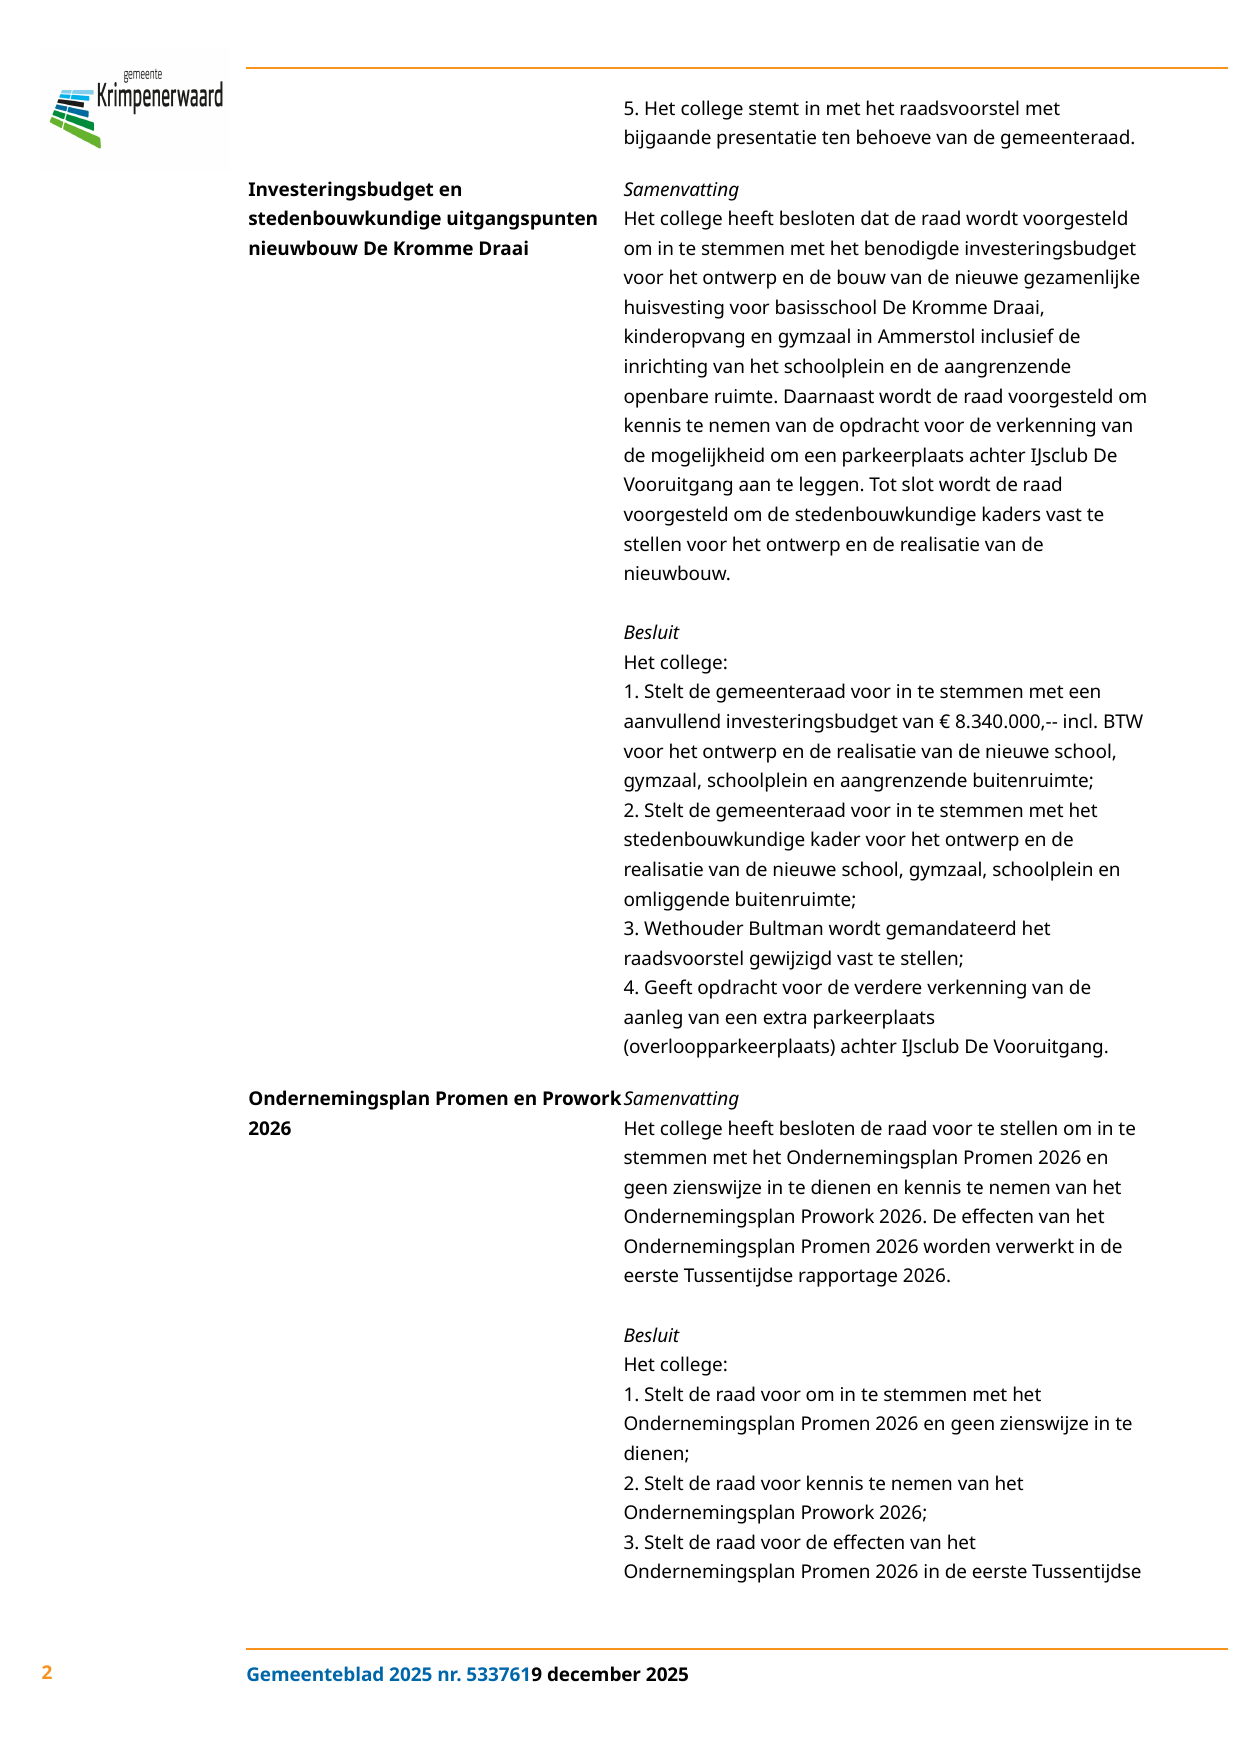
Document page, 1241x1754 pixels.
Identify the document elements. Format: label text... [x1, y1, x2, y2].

table_cell Ondernemingsplan Promen en Prowork 2026 [248, 1085, 623, 1584]
table_cell [248, 95, 623, 150]
table_cell Samenvatting Het college heeft besloten dat de raad wordt voorgesteld om in te stemmen met het benodigde investeringsbudget voor het ontwerp en de bouw van de nieuwe gezamenlijke huisvesting voor basisschool De Kromme Draai, kinderopvang en gymzaal in Ammerstol inclusief de inrichting van het schoolplein en de aangrenzende openbare ruimte. Daarnaast wordt de raad voorgesteld om kennis te nemen van de opdracht voor de verkenning van de mogelijkheid om een parkeerplaats achter IJsclub De Vooruitgang aan te leggen. Tot slot wordt de raad voorgesteld om de stedenbouwkundige kaders vast te stellen voor het ontwerp en de realisatie van de nieuwbouw. Besluit Het college: 1. Stelt de gemeenteraad voor in te stemmen met een aanvullend investeringsbudget van € 8.340.000,-- incl. BTW voor het ontwerp en de realisatie van de nieuwe school, gymzaal, schoolplein en aangrenzende buitenruimte; 2. Stelt de gemeenteraad voor in te stemmen met het stedenbouwkundige kader voor het ontwerp en de realisatie van de nieuwe school, gymzaal, schoolplein en omliggende buitenruimte; 3. Wethouder Bultman wordt gemandateerd het raadsvoorstel gewijzigd vast te stellen; 4. Geeft opdracht voor de verdere verkenning van de aanleg van een extra parkeerplaats (overloopparkeerplaats) achter IJsclub De Vooruitgang. [623, 176, 1152, 1059]
table_cell Investeringsbudget en stedenbouwkundige uitgangspunten nieuwbouw De Kromme Draai [248, 176, 623, 1059]
table_cell 5. Het college stemt in met het raadsvoorstel met bijgaande presentatie ten behoeve van de gemeenteraad. [623, 95, 1152, 150]
table_cell [248, 150, 623, 176]
table_cell [623, 150, 1152, 176]
table_cell Samenvatting Het college heeft besloten de raad voor te stellen om in te stemmen met het Ondernemingsplan Promen 2026 en geen zienswijze in te dienen en kennis te nemen van het Ondernemingsplan Prowork 2026. De effecten van het Ondernemingsplan Promen 2026 worden verwerkt in de eerste Tussentijdse rapportage 2026. Besluit Het college: 1. Stelt de raad voor om in te stemmen met het Ondernemingsplan Promen 2026 en geen zienswijze in te dienen; 2. Stelt de raad voor kennis te nemen van het Ondernemingsplan Prowork 2026; 3. Stelt de raad voor de effecten van het Ondernemingsplan Promen 2026 in de eerste Tussentijdse [623, 1085, 1152, 1584]
picture [41, 47, 231, 172]
table_cell [623, 1060, 1152, 1085]
table_cell [248, 1060, 623, 1085]
